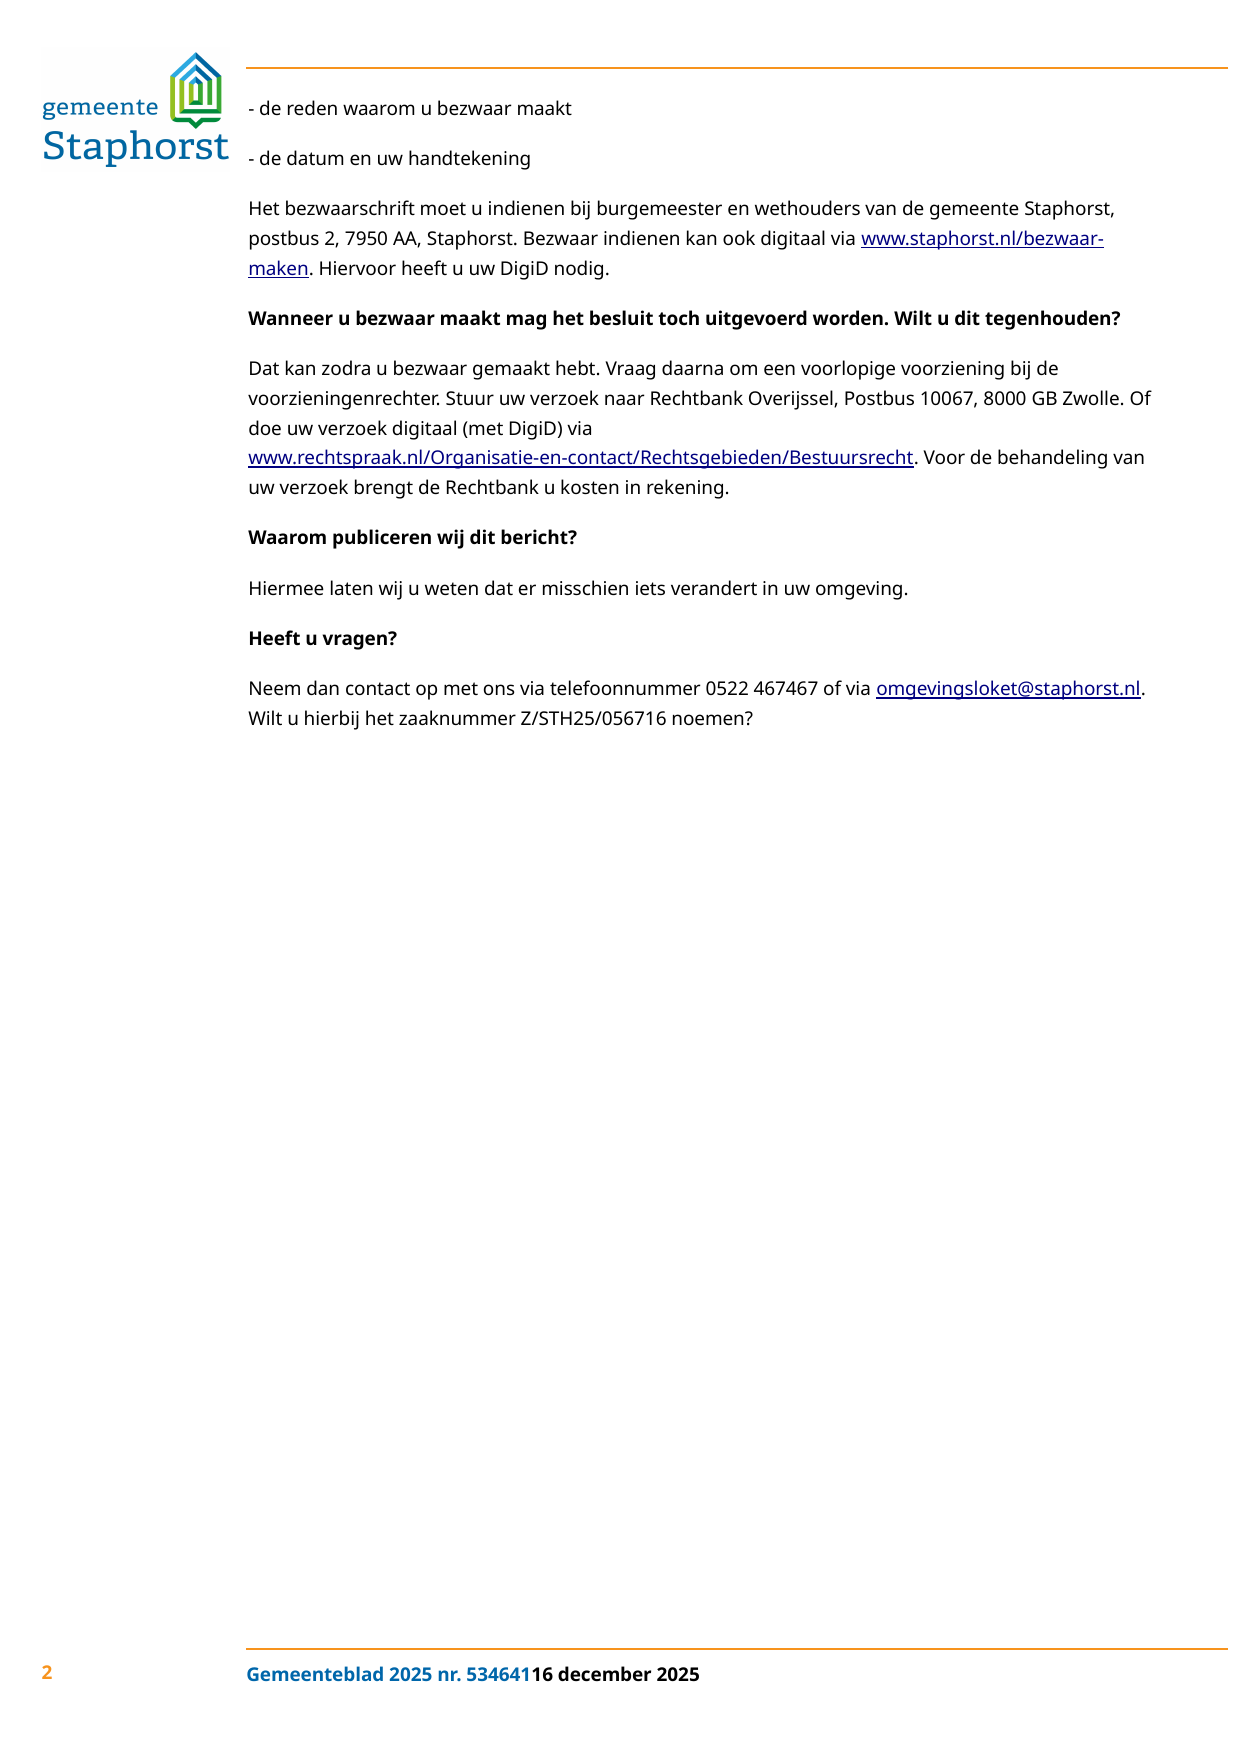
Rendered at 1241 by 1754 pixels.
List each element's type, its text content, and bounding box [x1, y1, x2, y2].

text - de reden waarom u bezwaar maakt [248, 95, 1152, 121]
text Hiermee laten wij u weten dat er misschien iets verandert in uw omgeving. [248, 575, 1152, 601]
text - de datum en uw handtekening [248, 145, 1152, 171]
text Wanneer u bezwaar maakt mag het besluit toch uitgevoerd worden. Wilt u dit tegenhouden? [248, 305, 1152, 331]
text Dat kan zodra u bezwaar gemaakt hebt. Vraag daarna om een voorlopige voorziening bij de voorzieningenrechter. Stuur uw verzoek naar Rechtbank Overijssel, Postbus 10067, 8000 GB Zwolle. Of doe uw verzoek digitaal (met DigiD) via www.rechtspraak.nl/Organisatie-en-contact/Rechtsgebieden/Bestuursrecht. Voor de behandeling van uw verzoek brengt de Rechtbank u kosten in rekening. [248, 356, 1152, 500]
text Waarom publiceren wij dit bericht? [248, 524, 1152, 550]
picture [41, 47, 231, 172]
text Heeft u vragen? [248, 625, 1152, 651]
text Neem dan contact op met ons via telefoonnummer 0522 467467 of via omgevingsloket@staphorst.nl. Wilt u hierbij het zaaknummer Z/STH25/056716 noemen? [248, 676, 1152, 731]
text Het bezwaarschrift moet u indienen bij burgemeester en wethouders van de gemeente Staphorst, postbus 2, 7950 AA, Staphorst. Bezwaar indienen kan ook digitaal via www.staphorst.nl/bezwaar-maken. Hiervoor heeft u uw DigiD nodig. [248, 196, 1152, 281]
